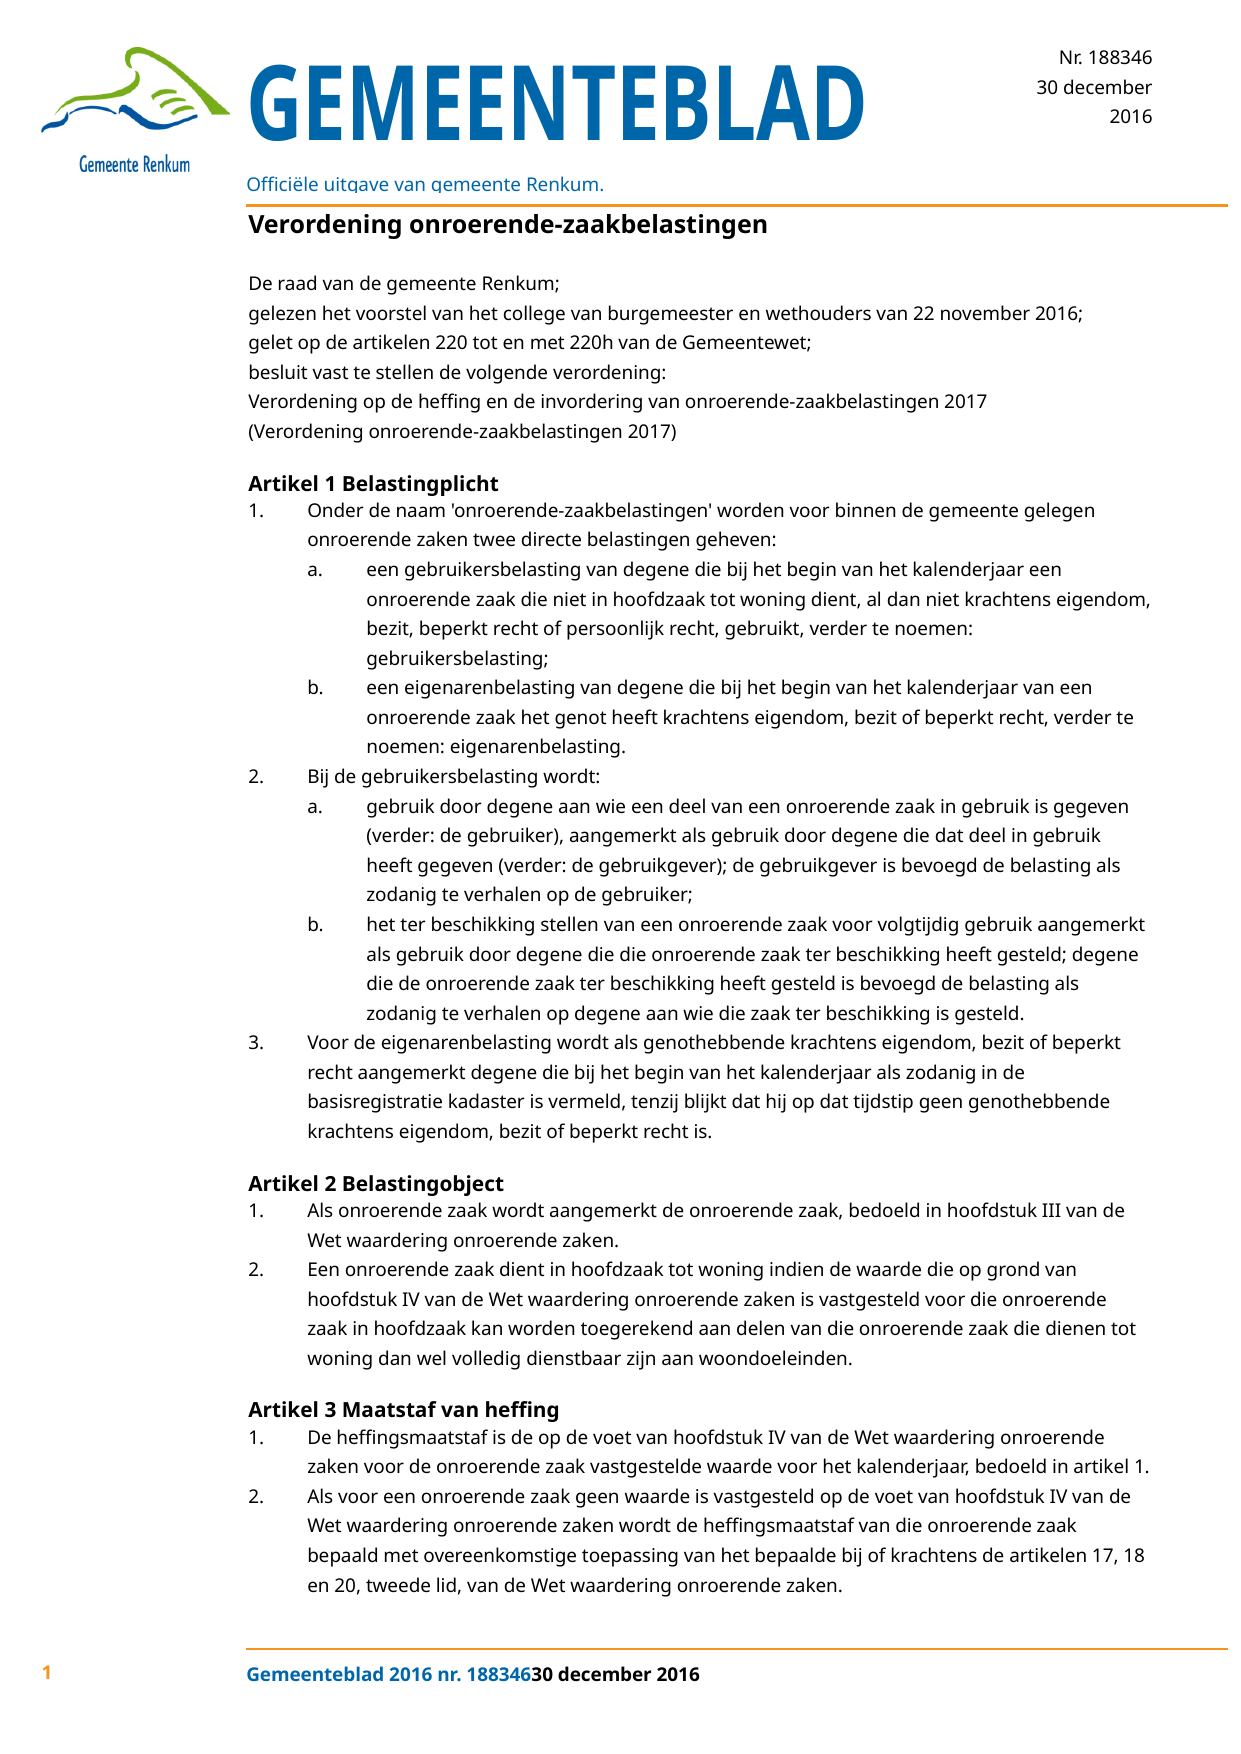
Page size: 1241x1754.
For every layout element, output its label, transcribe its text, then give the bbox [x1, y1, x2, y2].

text Artikel 1 Belastingplicht [248, 469, 1152, 497]
list Bij de gebruikersbelasting wordt: [248, 763, 1152, 789]
list een gebruikersbelasting van degene die bij het begin van het kalenderjaar een onroerende zaak die niet in hoofdzaak tot woning dient, al dan niet krachtens eigendom, bezit, beperkt recht of persoonlijk recht, gebruikt, verder te noemen: gebruikersbelasting; [307, 556, 1152, 671]
list gebruik door degene aan wie een deel van een onroerende zaak in gebruik is gegeven (verder: de gebruiker), aangemerkt als gebruik door degene die dat deel in gebruik heeft gegeven (verder: de gebruikgever); de gebruikgever is bevoegd de belasting als zodanig te verhalen op de gebruiker; [307, 793, 1152, 907]
list het ter beschikking stellen van een onroerende zaak voor volgtijdig gebruik aangemerkt als gebruik door degene die die onroerende zaak ter beschikking heeft gesteld; degene die de onroerende zaak ter beschikking heeft gesteld is bevoegd de belasting als zodanig te verhalen op degene aan wie die zaak ter beschikking is gesteld. [307, 911, 1152, 1026]
list Voor de eigenarenbelasting wordt als genothebbende krachtens eigendom, bezit of beperkt recht aangemerkt degene die bij het begin van het kalenderjaar als zodanig in de basisregistratie kadaster is vermeld, tenzij blijkt dat hij op dat tijdstip geen genothebbende krachtens eigendom, bezit of beperkt recht is. [248, 1029, 1152, 1144]
text gelezen het voorstel van het college van burgemeester en wethouders van 22 november 2016; [248, 300, 1152, 326]
list Als onroerende zaak wordt aangemerkt de onroerende zaak, bedoeld in hoofdstuk III van de Wet waardering onroerende zaken. [248, 1197, 1152, 1252]
text gelet op de artikelen 220 tot en met 220h van de Gemeentewet; [248, 329, 1152, 355]
picture [41, 47, 231, 172]
text (Verordening onroerende-zaakbelastingen 2017) [248, 418, 1152, 444]
list Een onroerende zaak dient in hoofdzaak tot woning indien de waarde die op grond van hoofdstuk IV van de Wet waardering onroerende zaken is vastgesteld voor die onroerende zaak in hoofdzaak kan worden toegerekend aan delen van die onroerende zaak die dienen tot woning dan wel volledig dienstbaar zijn aan woondoeleinden. [248, 1256, 1152, 1371]
list Als voor een onroerende zaak geen waarde is vastgesteld op de voet van hoofdstuk IV van de Wet waardering onroerende zaken wordt de heffingsmaatstaf van die onroerende zaak bepaald met overeenkomstige toepassing van het bepaalde bij of krachtens de artikelen 17, 18 en 20, tweede lid, van de Wet waardering onroerende zaken. [248, 1483, 1152, 1598]
text Verordening onroerende-zaakbelastingen [248, 207, 1152, 241]
text besluit vast te stellen de volgende verordening: [248, 359, 1152, 385]
text Artikel 2 Belastingobject [248, 1169, 1152, 1197]
list Onder de naam 'onroerende-zaakbelastingen' worden voor binnen de gemeente gelegen onroerende zaken twee directe belastingen geheven: [248, 497, 1152, 552]
list De heffingsmaatstaf is de op de voet van hoofdstuk IV van de Wet waardering onroerende zaken voor de onroerende zaak vastgestelde waarde voor het kalenderjaar, bedoeld in artikel 1. [248, 1424, 1152, 1479]
text Artikel 3 Maatstaf van heffing [248, 1396, 1152, 1424]
list een eigenarenbelasting van degene die bij het begin van het kalenderjaar van een onroerende zaak het genot heeft krachtens eigendom, bezit of beperkt recht, verder te noemen: eigenarenbelasting. [307, 674, 1152, 759]
text De raad van de gemeente Renkum; [248, 270, 1152, 296]
text Verordening op de heffing en de invordering van onroerende-zaakbelastingen 2017 [248, 389, 1152, 414]
